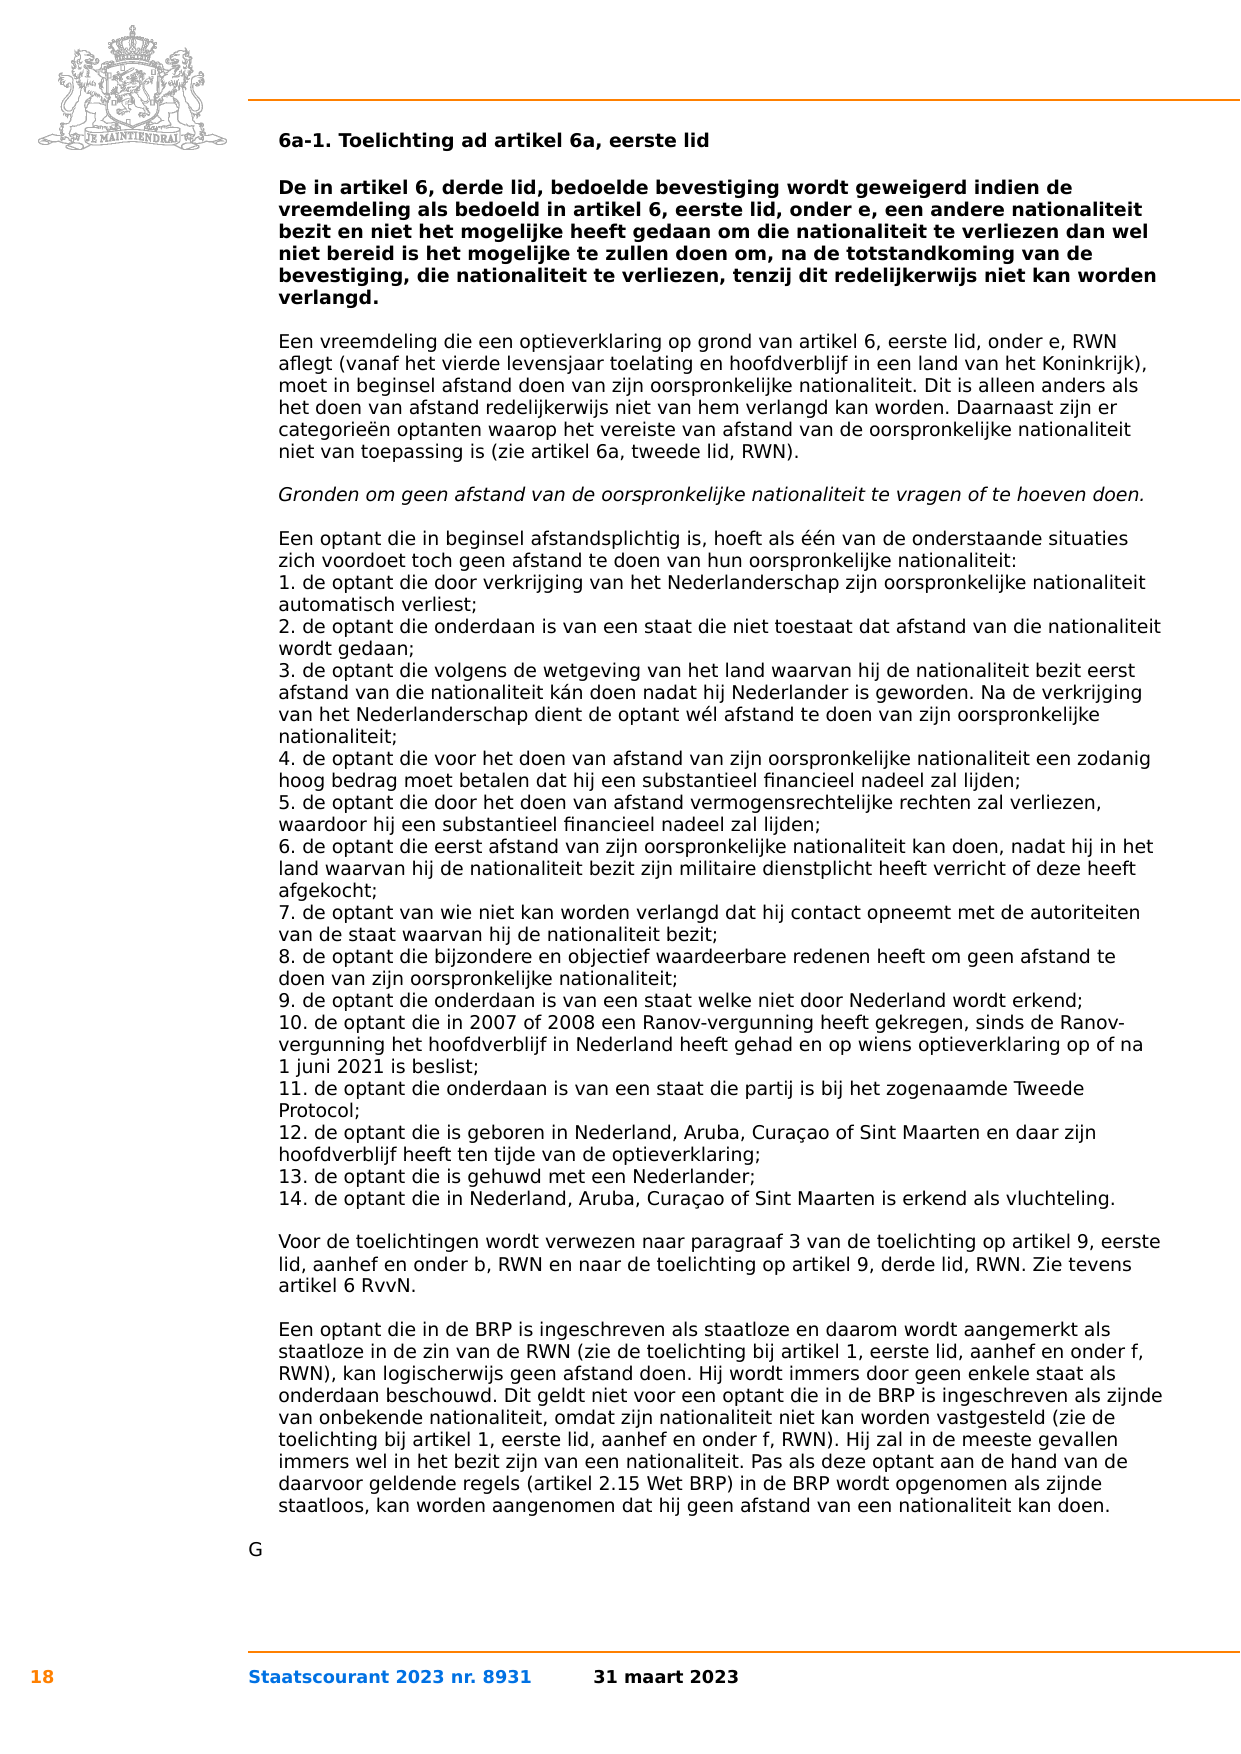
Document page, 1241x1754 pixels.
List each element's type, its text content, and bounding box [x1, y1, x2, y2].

picture [38, 25, 227, 150]
text 11. de optant die onderdaan is van een staat die partij is bij het zogenaamde Tweede Protocol; [278, 1078, 1163, 1122]
text 5. de optant die door het doen van afstand vermogensrechtelijke rechten zal verliezen, waardoor hij een substantieel financieel nadeel zal lijden; [278, 792, 1163, 836]
text 14. de optant die in Nederland, Aruba, Curaçao of Sint Maarten is erkend als vluchteling. [278, 1188, 1163, 1209]
subtitle Gronden om geen afstand van de oorspronkelijke nationaliteit te vragen of te hoeven doen. [278, 484, 1163, 506]
text 2. de optant die onderdaan is van een staat die niet toestaat dat afstand van die nationaliteit wordt gedaan; [278, 616, 1163, 660]
text 1. de optant die door verkrijging van het Nederlanderschap zijn oorspronkelijke nationaliteit automatisch verliest; [278, 572, 1163, 616]
text De in artikel 6, derde lid, bedoelde bevestiging wordt geweigerd indien de vreemdeling als bedoeld in artikel 6, eerste lid, onder e, een andere nationaliteit bezit en niet het mogelijke heeft gedaan om die nationaliteit te verliezen dan wel niet bereid is het mogelijke te zullen doen om, na de totstandkoming van de bevestiging, die nationaliteit te verliezen, tenzij dit redelijkerwijs niet kan worden verlangd. [278, 177, 1163, 309]
text G [248, 1539, 1163, 1561]
text 7. de optant van wie niet kan worden verlangd dat hij contact opneemt met de autoriteiten van de staat waarvan hij de nationaliteit bezit; [278, 902, 1163, 946]
text 8. de optant die bijzondere en objectief waardeerbare redenen heeft om geen afstand te doen van zijn oorspronkelijke nationaliteit; [278, 946, 1163, 990]
text 3. de optant die volgens de wetgeving van het land waarvan hij de nationaliteit bezit eerst afstand van die nationaliteit kán doen nadat hij Nederlander is geworden. Na de verkrijging van het Nederlanderschap dient de optant wél afstand te doen van zijn oorspronkelijke nationaliteit; [278, 660, 1163, 748]
text Voor de toelichtingen wordt verwezen naar paragraaf 3 van de toelichting op artikel 9, eerste lid, aanhef en onder b, RWN en naar de toelichting op artikel 9, derde lid, RWN. Zie tevens artikel 6 RvvN. [278, 1231, 1163, 1297]
text Een optant die in de BRP is ingeschreven als staatloze en daarom wordt aangemerkt als staatloze in de zin van de RWN (zie de toelichting bij artikel 1, eerste lid, aanhef en onder f, RWN), kan logischerwijs geen afstand doen. Hij wordt immers door geen enkele staat als onderdaan beschouwd. Dit geldt niet voor een optant die in de BRP is ingeschreven als zijnde van onbekende nationaliteit, omdat zijn nationaliteit niet kan worden vastgesteld (zie de toelichting bij artikel 1, eerste lid, aanhef en onder f, RWN). Hij zal in de meeste gevallen immers wel in het bezit zijn van een nationaliteit. Pas als deze optant aan de hand van de daarvoor geldende regels (artikel 2.15 Wet BRP) in de BRP wordt opgenomen als zijnde staatloos, kan worden aangenomen dat hij geen afstand van een nationaliteit kan doen. [278, 1319, 1163, 1517]
text 13. de optant die is gehuwd met een Nederlander; [278, 1166, 1163, 1188]
text 10. de optant die in 2007 of 2008 een Ranov-vergunning heeft gekregen, sinds de Ranov-vergunning het hoofdverblijf in Nederland heeft gehad en op wiens optieverklaring op of na 1 juni 2021 is beslist; [278, 1012, 1163, 1078]
text 9. de optant die onderdaan is van een staat welke niet door Nederland wordt erkend; [278, 990, 1163, 1012]
text Een optant die in beginsel afstandsplichtig is, hoeft als één van de onderstaande situaties zich voordoet toch geen afstand te doen van hun oorspronkelijke nationaliteit: [278, 528, 1163, 572]
text Een vreemdeling die een optieverklaring op grond van artikel 6, eerste lid, onder e, RWN aflegt (vanaf het vierde levensjaar toelating en hoofdverblijf in een land van het Koninkrijk), moet in beginsel afstand doen van zijn oorspronkelijke nationaliteit. Dit is alleen anders als het doen van afstand redelijkerwijs niet van hem verlangd kan worden. Daarnaast zijn er categorieën optanten waarop het vereiste van afstand van de oorspronkelijke nationaliteit niet van toepassing is (zie artikel 6a, tweede lid, RWN). [278, 331, 1163, 462]
text 4. de optant die voor het doen van afstand van zijn oorspronkelijke nationaliteit een zodanig hoog bedrag moet betalen dat hij een substantieel financieel nadeel zal lijden; [278, 748, 1163, 792]
subtitle 6a-1. Toelichting ad artikel 6a, eerste lid [278, 130, 1163, 152]
text 6. de optant die eerst afstand van zijn oorspronkelijke nationaliteit kan doen, nadat hij in het land waarvan hij de nationaliteit bezit zijn militaire dienstplicht heeft verricht of deze heeft afgekocht; [278, 836, 1163, 902]
text 12. de optant die is geboren in Nederland, Aruba, Curaçao of Sint Maarten en daar zijn hoofdverblijf heeft ten tijde van de optieverklaring; [278, 1122, 1163, 1166]
